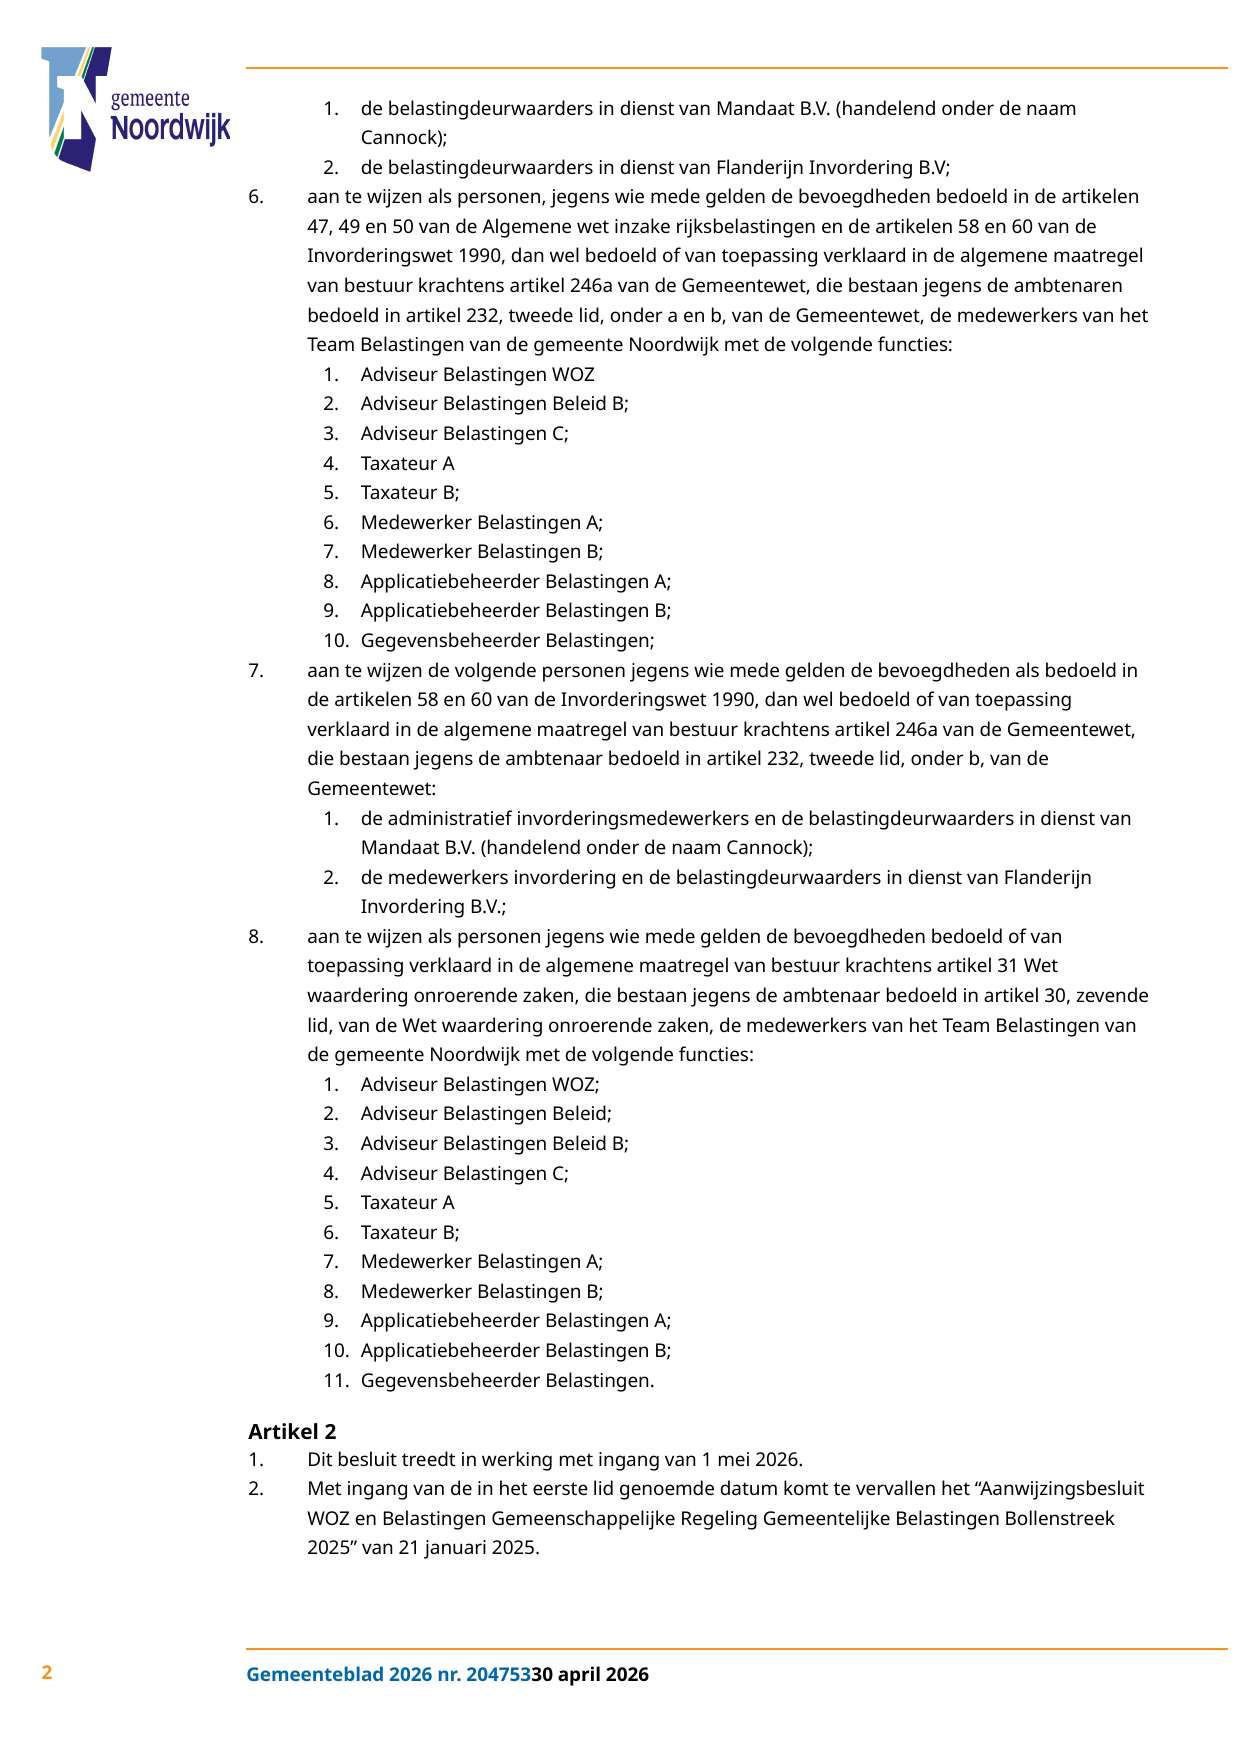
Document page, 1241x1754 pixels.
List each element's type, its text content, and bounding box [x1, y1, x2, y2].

list Medewerker Belastingen A; [323, 509, 1152, 535]
list Taxateur A [323, 1189, 1152, 1215]
list Adviseur Belastingen WOZ [323, 361, 1152, 387]
list de belastingdeurwaarders in dienst van Mandaat B.V. (handelend onder de naam Cannock); [323, 95, 1152, 150]
list Adviseur Belastingen Beleid B; [323, 1130, 1152, 1156]
list Met ingang van de in het eerste lid genoemde datum komt te vervallen het “Aanwijzingsbesluit WOZ en Belastingen Gemeenschappelijke Regeling Gemeentelijke Belastingen Bollenstreek 2025” van 21 januari 2025. [248, 1475, 1152, 1560]
list Taxateur B; [323, 1219, 1152, 1245]
list Adviseur Belastingen Beleid B; [323, 391, 1152, 416]
list aan te wijzen als personen, jegens wie mede gelden de bevoegdheden bedoeld in de artikelen 47, 49 en 50 van de Algemene wet inzake rijksbelastingen en de artikelen 58 en 60 van de Invorderingswet 1990, dan wel bedoeld of van toepassing verklaard in de algemene maatregel van bestuur krachtens artikel 246a van de Gemeentewet, die bestaan jegens de ambtenaren bedoeld in artikel 232, tweede lid, onder a en b, van de Gemeentewet, de medewerkers van het Team Belastingen van de gemeente Noordwijk met de volgende functies: [248, 183, 1152, 357]
list Applicatiebeheerder Belastingen B; [323, 598, 1152, 623]
list Medewerker Belastingen B; [323, 1278, 1152, 1304]
list Applicatiebeheerder Belastingen B; [323, 1337, 1152, 1363]
list Adviseur Belastingen Beleid; [323, 1101, 1152, 1126]
list de administratief invorderingsmedewerkers en de belastingdeurwaarders in dienst van Mandaat B.V. (handelend onder de naam Cannock); [323, 805, 1152, 860]
list Taxateur A [323, 450, 1152, 476]
list aan te wijzen de volgende personen jegens wie mede gelden de bevoegdheden als bedoeld in de artikelen 58 en 60 van de Invorderingswet 1990, dan wel bedoeld of van toepassing verklaard in de algemene maatregel van bestuur krachtens artikel 246a van de Gemeentewet, die bestaan jegens de ambtenaar bedoeld in artikel 232, tweede lid, onder b, van de Gemeentewet: [248, 657, 1152, 801]
list Taxateur B; [323, 479, 1152, 505]
list de medewerkers invordering en de belastingdeurwaarders in dienst van Flanderijn Invordering B.V.; [323, 864, 1152, 919]
text Artikel 2 [248, 1417, 1152, 1446]
list Adviseur Belastingen C; [323, 420, 1152, 446]
list Applicatiebeheerder Belastingen A; [323, 1308, 1152, 1333]
list Medewerker Belastingen B; [323, 538, 1152, 564]
list Dit besluit treedt in werking met ingang van 1 mei 2026. [248, 1446, 1152, 1471]
list aan te wijzen als personen jegens wie mede gelden de bevoegdheden bedoeld of van toepassing verklaard in de algemene maatregel van bestuur krachtens artikel 31 Wet waardering onroerende zaken, die bestaan jegens de ambtenaar bedoeld in artikel 30, zevende lid, van de Wet waardering onroerende zaken, de medewerkers van het Team Belastingen van de gemeente Noordwijk met de volgende functies: [248, 923, 1152, 1067]
list Medewerker Belastingen A; [323, 1248, 1152, 1274]
picture [41, 47, 231, 172]
list Adviseur Belastingen C; [323, 1160, 1152, 1186]
list Gegevensbeheerder Belastingen. [323, 1367, 1152, 1393]
list Applicatiebeheerder Belastingen A; [323, 568, 1152, 594]
list de belastingdeurwaarders in dienst van Flanderijn Invordering B.V; [323, 154, 1152, 180]
list Adviseur Belastingen WOZ; [323, 1071, 1152, 1097]
list Gegevensbeheerder Belastingen; [323, 627, 1152, 653]
